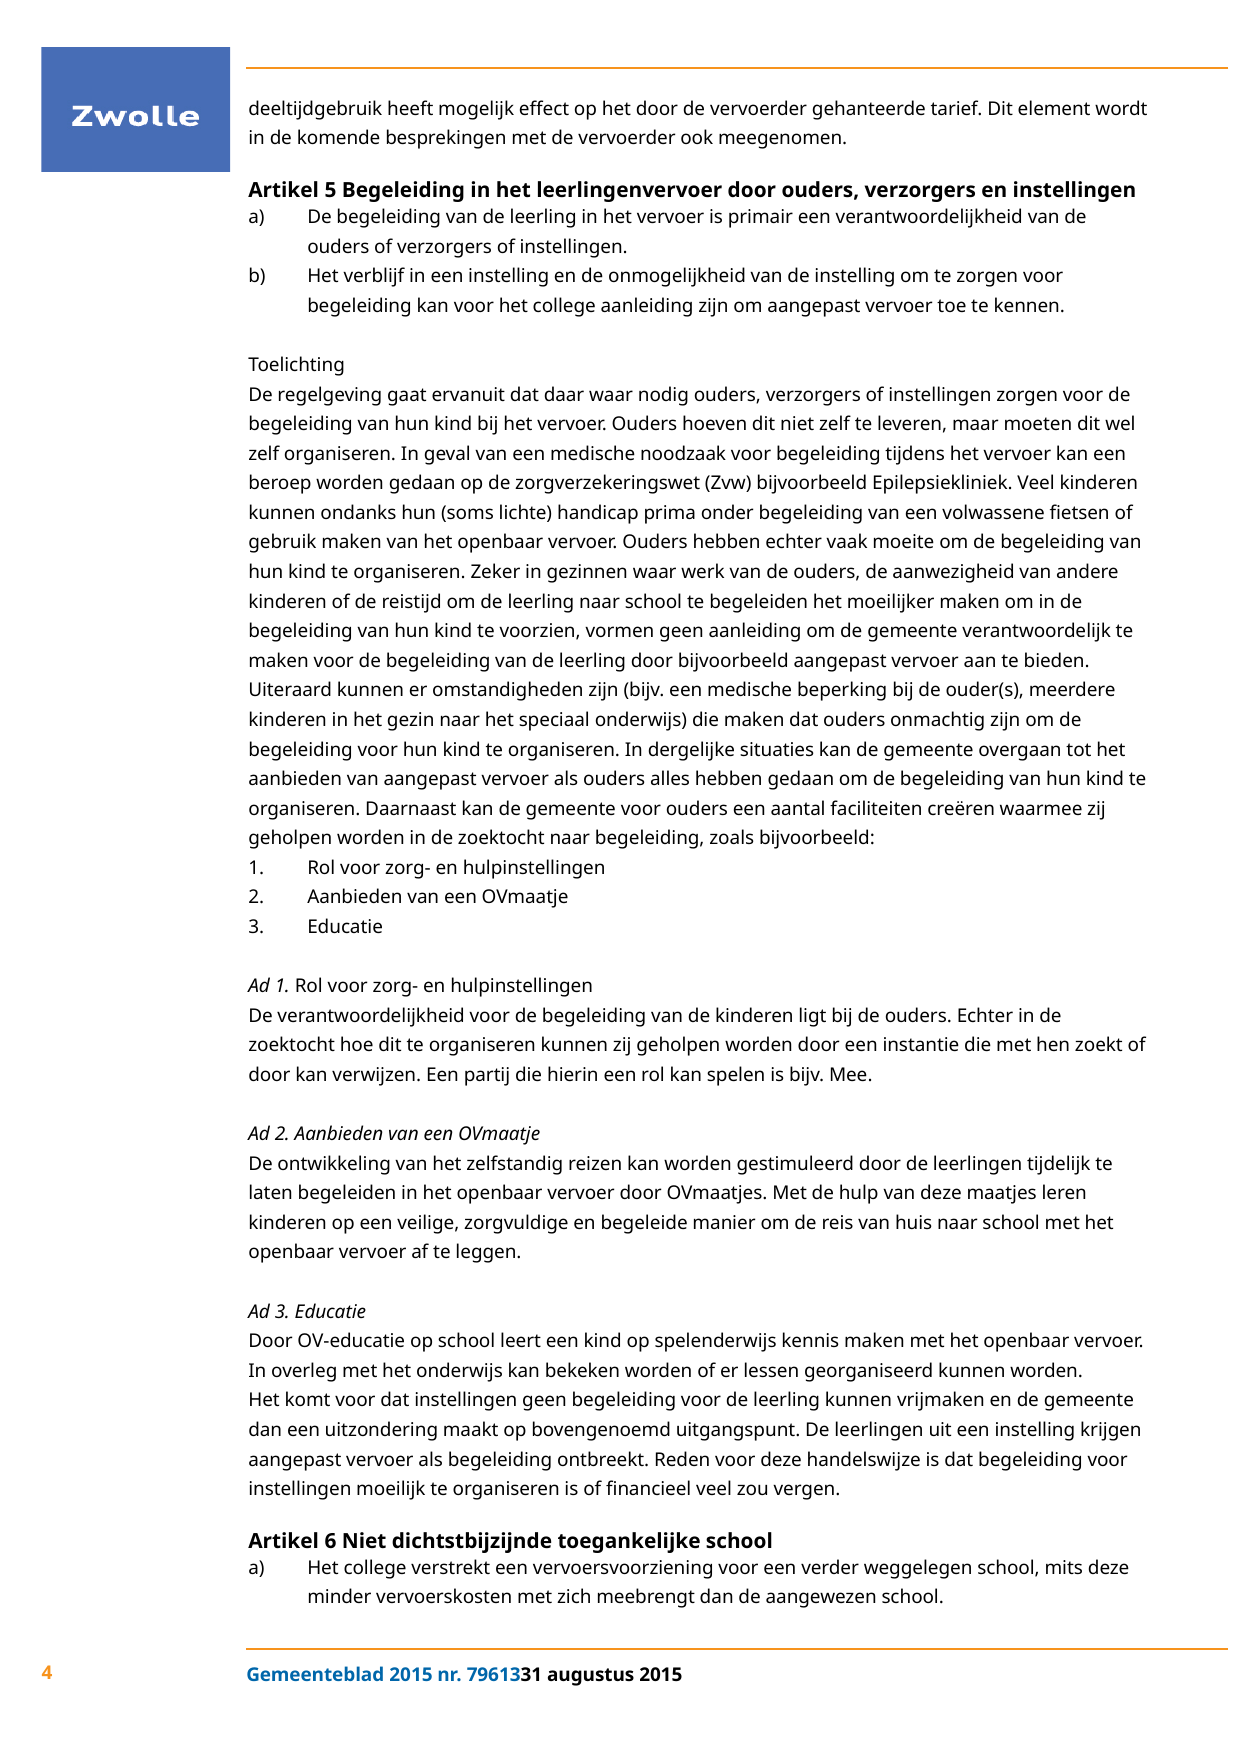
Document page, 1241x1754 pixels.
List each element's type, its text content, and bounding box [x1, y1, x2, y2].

list Aanbieden van een OVmaatje [248, 884, 1152, 909]
list Het verblijf in een instelling en de onmogelijkheid van de instelling om te zorgen voor begeleiding kan voor het college aanleiding zijn om aangepast vervoer toe te kennen. [248, 262, 1152, 318]
text Het komt voor dat instellingen geen begeleiding voor de leerling kunnen vrijmaken en de gemeente dan een uitzondering maakt op bovengenoemd uitgangspunt. De leerlingen uit een instelling krijgen aangepast vervoer als begeleiding ontbreekt. Reden voor deze handelswijze is dat begeleiding voor instellingen moeilijk te organiseren is of financieel veel zou vergen. [248, 1387, 1152, 1501]
text Ad 2. Aanbieden van een OVmaatje [248, 1120, 1152, 1146]
text deeltijdgebruik heeft mogelijk effect op het door de vervoerder gehanteerde tarief. Dit element wordt in de komende besprekingen met de vervoerder ook meegenomen. [248, 95, 1152, 150]
text Artikel 5 Begeleiding in het leerlingenvervoer door ouders, verzorgers en instellingen [248, 175, 1152, 203]
text De ontwikkeling van het zelfstandig reizen kan worden gestimuleerd door de leerlingen tijdelijk te laten begeleiden in het openbaar vervoer door OVmaatjes. Met de hulp van deze maatjes leren kinderen op een veilige, zorgvuldige en begeleide manier om de reis van huis naar school met het openbaar vervoer af te leggen. [248, 1150, 1152, 1264]
text Ad 1. Rol voor zorg- en hulpinstellingen [248, 972, 1152, 998]
text Ad 3. Educatie [248, 1298, 1152, 1323]
text Uiteraard kunnen er omstandigheden zijn (bijv. een medische beperking bij de ouder(s), meerdere kinderen in het gezin naar het speciaal onderwijs) die maken dat ouders onmachtig zijn om de begeleiding voor hun kind te organiseren. In dergelijke situaties kan de gemeente overgaan tot het aanbieden van aangepast vervoer als ouders alles hebben gedaan om de begeleiding van hun kind te organiseren. Daarnaast kan de gemeente voor ouders een aantal faciliteiten creëren waarmee zij geholpen worden in de zoektocht naar begeleiding, zoals bijvoorbeeld: [248, 677, 1152, 850]
list Rol voor zorg- en hulpinstellingen [248, 854, 1152, 880]
text Toelichting [248, 351, 1152, 377]
list Het college verstrekt een vervoersvoorziening voor een verder weggelegen school, mits deze minder vervoerskosten met zich meebrengt dan de aangewezen school. [248, 1554, 1152, 1609]
list De begeleiding van de leerling in het vervoer is primair een verantwoordelijkheid van de ouders of verzorgers of instellingen. [248, 203, 1152, 258]
picture [41, 47, 231, 172]
text Artikel 6 Niet dichtstbijzijnde toegankelijke school [248, 1526, 1152, 1554]
list Educatie [248, 913, 1152, 939]
text Door OV-educatie op school leert een kind op spelenderwijs kennis maken met het openbaar vervoer. In overleg met het onderwijs kan bekeken worden of er lessen georganiseerd kunnen worden. [248, 1327, 1152, 1383]
text De regelgeving gaat ervanuit dat daar waar nodig ouders, verzorgers of instellingen zorgen voor de begeleiding van hun kind bij het vervoer. Ouders hoeven dit niet zelf te leveren, maar moeten dit wel zelf organiseren. In geval van een medische noodzaak voor begeleiding tijdens het vervoer kan een beroep worden gedaan op de zorgverzekeringswet (Zvw) bijvoorbeeld Epilepsiekliniek. Veel kinderen kunnen ondanks hun (soms lichte) handicap prima onder begeleiding van een volwassene fietsen of gebruik maken van het openbaar vervoer. Ouders hebben echter vaak moeite om de begeleiding van hun kind te organiseren. Zeker in gezinnen waar werk van de ouders, de aanwezigheid van andere kinderen of de reistijd om de leerling naar school te begeleiden het moeilijker maken om in de begeleiding van hun kind te voorzien, vormen geen aanleiding om de gemeente verantwoordelijk te maken voor de begeleiding van de leerling door bijvoorbeeld aangepast vervoer aan te bieden. [248, 381, 1152, 673]
text De verantwoordelijkheid voor de begeleiding van de kinderen ligt bij de ouders. Echter in de zoektocht hoe dit te organiseren kunnen zij geholpen worden door een instantie die met hen zoekt of door kan verwijzen. Een partij die hierin een rol kan spelen is bijv. Mee. [248, 1002, 1152, 1087]
